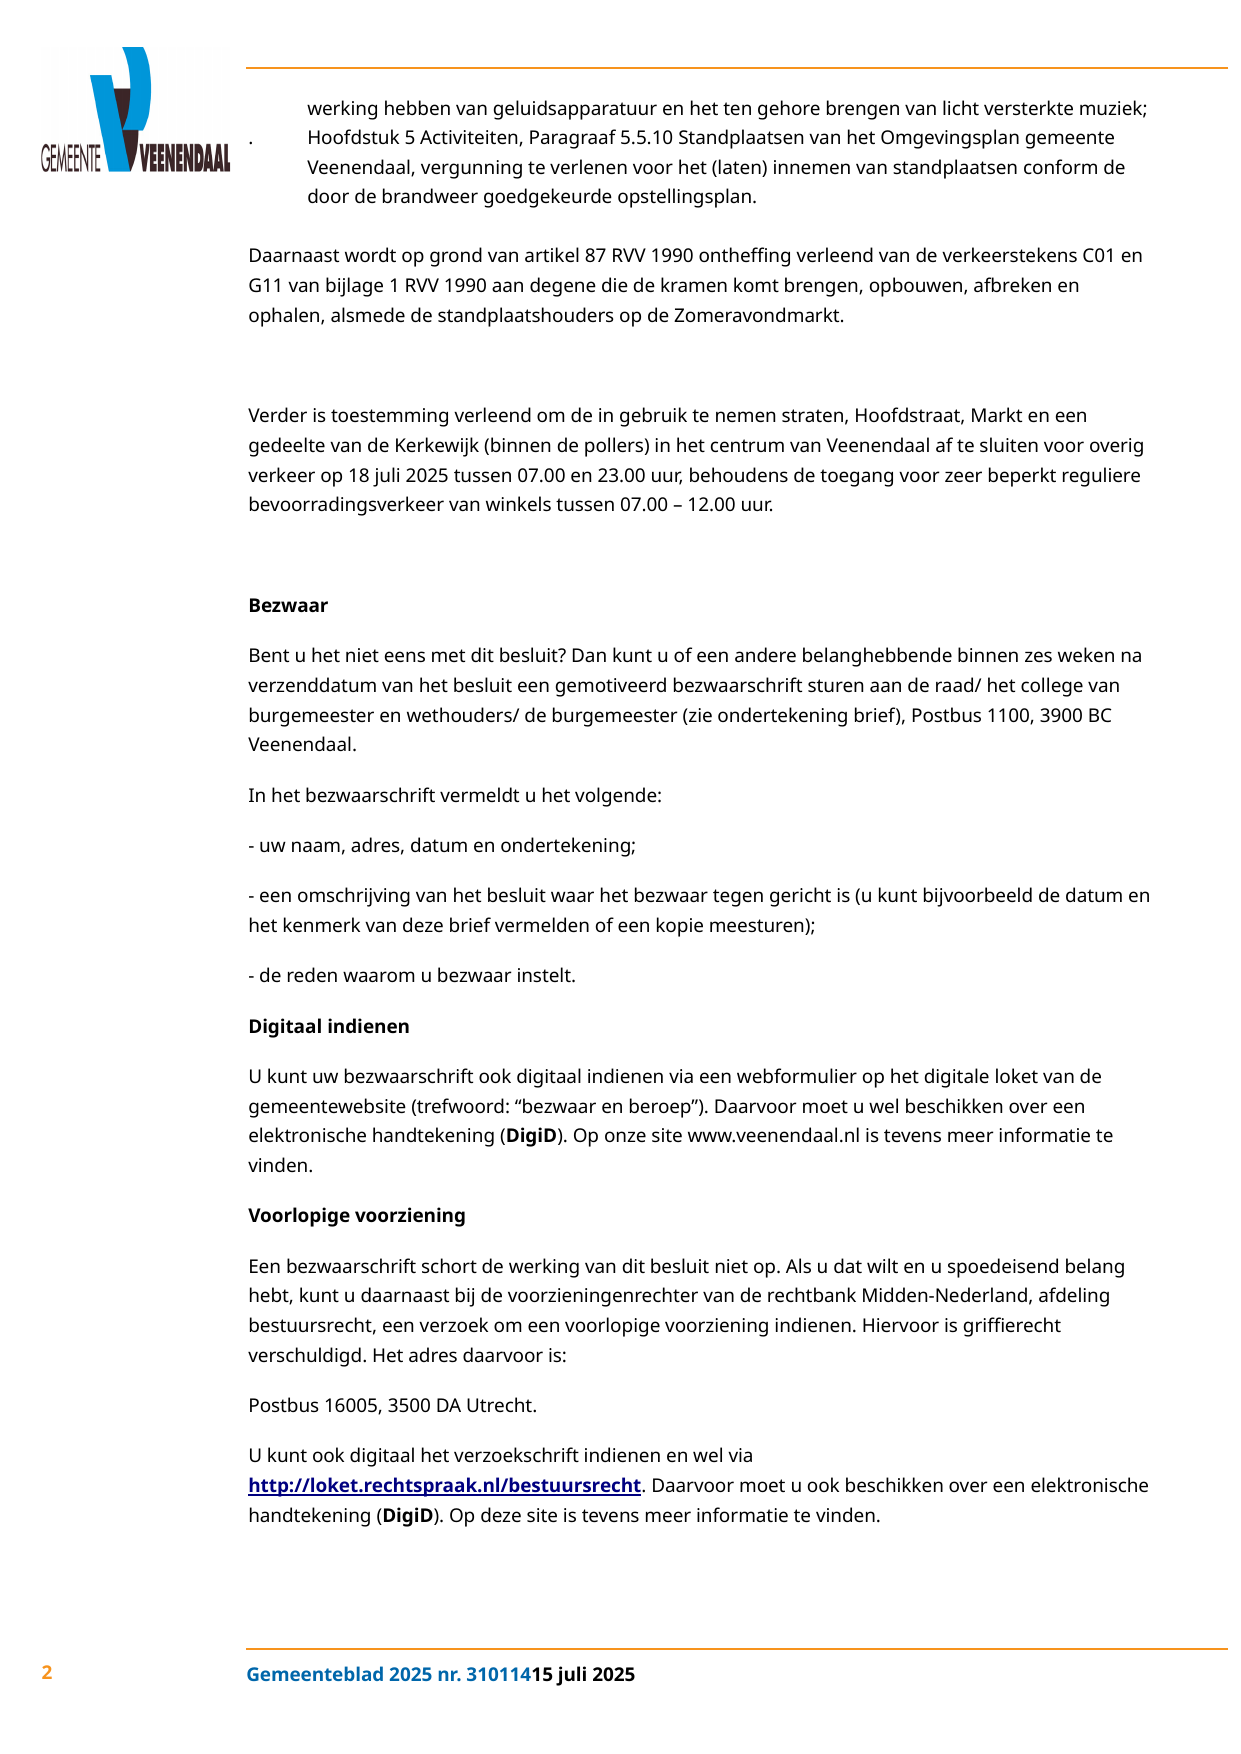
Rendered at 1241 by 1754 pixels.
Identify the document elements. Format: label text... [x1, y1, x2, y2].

picture [41, 47, 130, 172]
text Bent u het niet eens met dit besluit? Dan kunt u of een andere belanghebbende binnen zes weken na verzenddatum van het besluit een gemotiveerd bezwaarschrift sturen aan de raad/ het college van burgemeester en wethouders/ de burgemeester (zie ondertekening brief), Postbus 1100, 3900 BC Veenendaal. [248, 643, 1152, 757]
text Postbus 16005, 3500 DA Utrecht. [248, 1392, 1152, 1418]
text Verder is toestemming verleend om de in gebruik te nemen straten, Hoofdstraat, Markt en een gedeelte van de Kerkewijk (binnen de pollers) in het centrum van Veenendaal af te sluiten voor overig verkeer op 18 juli 2025 tussen 07.00 en 23.00 uur, behoudens de toegang voor zeer beperkt reguliere bevoorradingsverkeer van winkels tussen 07.00 – 12.00 uur. [248, 403, 1152, 517]
text - uw naam, adres, datum en ondertekening; [248, 832, 1152, 858]
text Daarnaast wordt op grond van artikel 87 RVV 1990 ontheffing verleend van de verkeerstekens C01 en G11 van bijlage 1 RVV 1990 aan degene die de kramen komt brengen, opbouwen, afbreken en ophalen, alsmede de standplaatshouders op de Zomeravondmarkt. [248, 243, 1152, 328]
text Een bezwaarschrift schort de werking van dit besluit niet op. Als u dat wilt en u spoedeisend belang hebt, kunt u daarnaast bij de voorzieningenrechter van de rechtbank Midden-Nederland, afdeling bestuursrecht, een verzoek om een voorlopige voorziening indienen. Hiervoor is griffierecht verschuldigd. Het adres daarvoor is: [248, 1253, 1152, 1368]
text - een omschrijving van het besluit waar het bezwaar tegen gericht is (u kunt bijvoorbeeld de datum en het kenmerk van deze brief vermelden of een kopie meesturen); [248, 883, 1152, 938]
picture [123, 47, 231, 172]
list werking hebben van geluidsapparatuur en het ten gehore brengen van licht versterkte muziek; [248, 95, 1152, 121]
text - de reden waarom u bezwaar instelt. [248, 963, 1152, 988]
text U kunt ook digitaal het verzoekschrift indienen en wel via http://loket.rechtspraak.nl/bestuursrecht. Daarvoor moet u ook beschikken over een elektronische handtekening (DigiD). Op deze site is tevens meer informatie te vinden. [248, 1443, 1152, 1528]
list Hoofdstuk 5 Activiteiten, Paragraaf 5.5.10 Standplaatsen van het Omgevingsplan gemeente Veenendaal, vergunning te verlenen voor het (laten) innemen van standplaatsen conform de door de brandweer goedgekeurde opstellingsplan. [248, 124, 1152, 209]
text In het bezwaarschrift vermeldt u het volgende: [248, 782, 1152, 808]
text Digitaal indienen [248, 1013, 1152, 1039]
text Bezwaar [248, 592, 1152, 618]
text U kunt uw bezwaarschrift ook digitaal indienen via een webformulier op het digitale loket van de gemeentewebsite (trefwoord: “bezwaar en beroep”). Daarvoor moet u wel beschikken over een elektronische handtekening (DigiD). Op onze site www.veenendaal.nl is tevens meer informatie te vinden. [248, 1063, 1152, 1178]
text Voorlopige voorziening [248, 1203, 1152, 1228]
